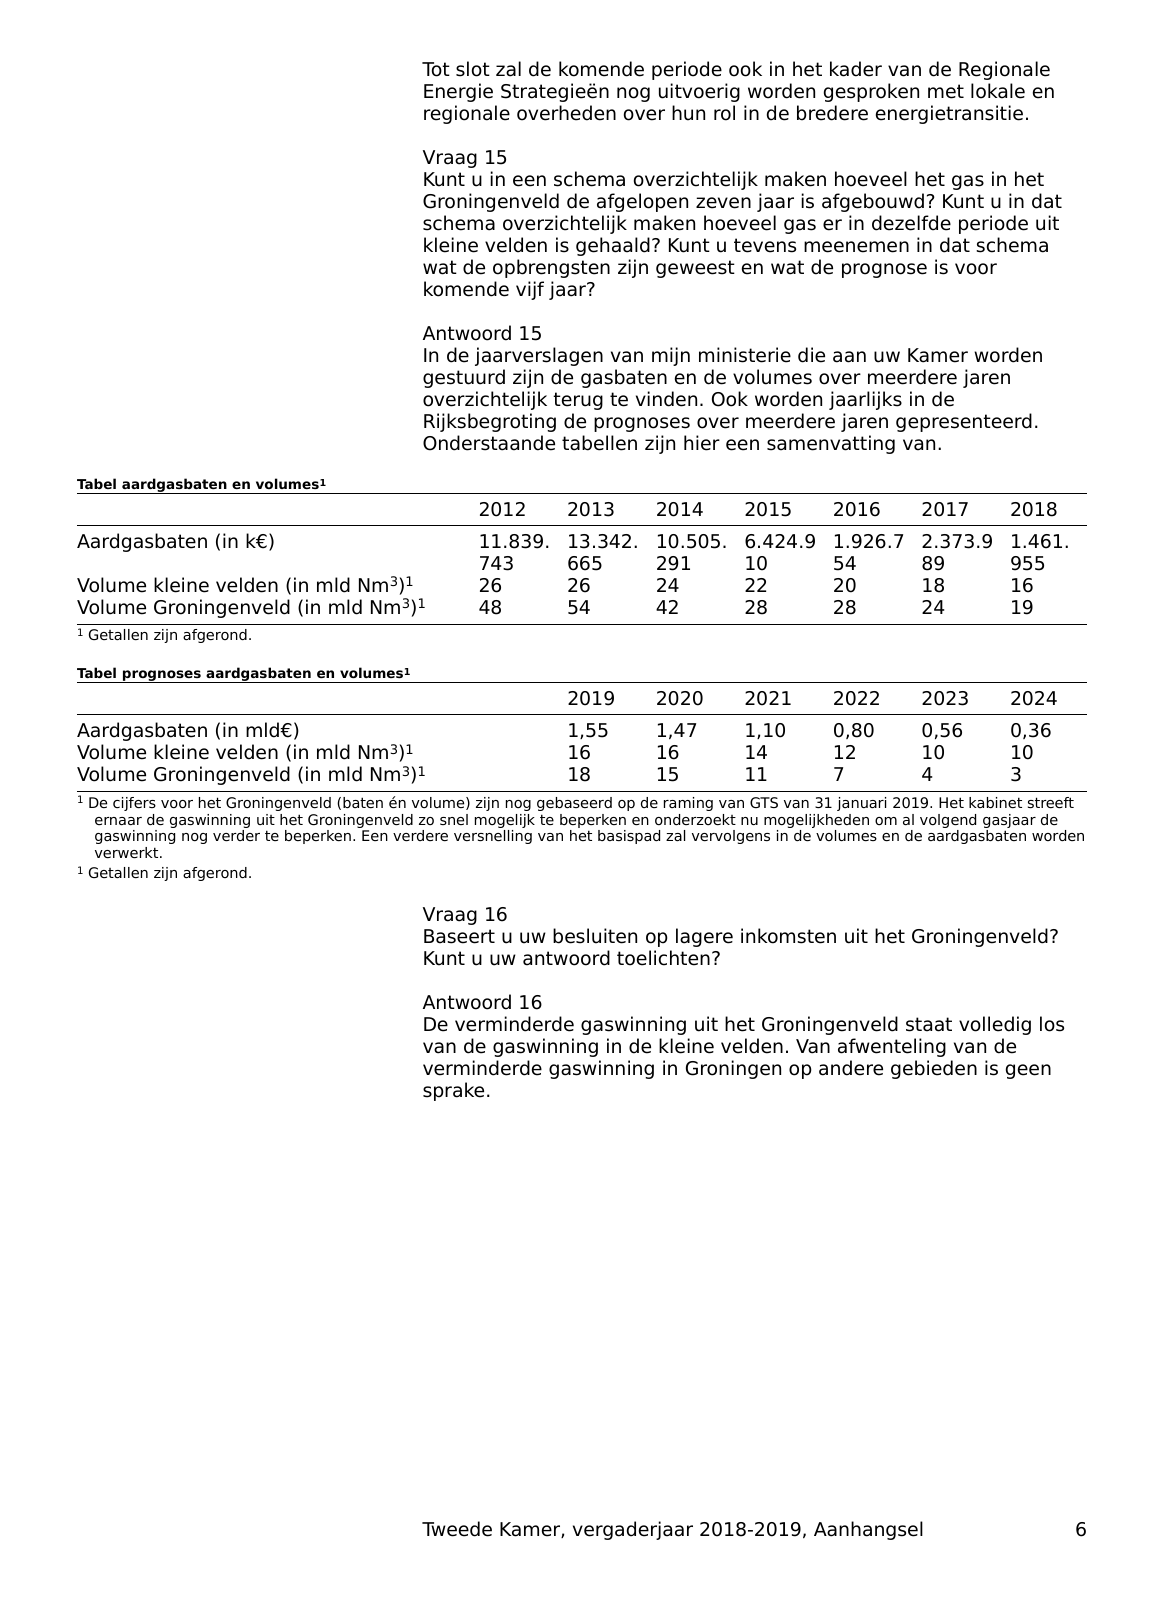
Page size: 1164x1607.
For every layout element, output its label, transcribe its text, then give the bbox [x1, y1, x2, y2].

table_cell Volume kleine velden (in mld Nm3)1 [77, 575, 472, 597]
text Vraag 16 [422, 904, 1087, 926]
table_cell 26 [473, 575, 561, 597]
table_cell 2023 [915, 683, 1004, 714]
table_cell 2014 [650, 494, 738, 525]
table_cell 16 [1004, 575, 1087, 597]
table_cell 48 [473, 597, 561, 623]
table_cell 42 [650, 597, 738, 623]
table_cell 14 [738, 742, 827, 764]
table_cell 1 Getallen zijn afgerond. [77, 625, 1087, 644]
table_cell Volume kleine velden (in mld Nm3)1 [77, 742, 561, 764]
table_cell 2012 [473, 494, 561, 525]
table_cell 2013 [561, 494, 649, 525]
table_cell 2022 [827, 683, 915, 714]
table_cell [77, 494, 472, 525]
table_cell 16 [561, 742, 649, 764]
table_header Tabel prognoses aardgasbaten en volumes1 [77, 666, 1087, 682]
table_cell 1,55 [561, 715, 649, 742]
table_cell 0,36 [1004, 715, 1087, 742]
text Kunt u in een schema overzichtelijk maken hoeveel het gas in het Groningenveld de afgelopen zeven jaar is afgebouwd? Kunt u in dat schema overzichtelijk maken hoeveel gas er in dezelfde periode uit kleine velden is gehaald? Kunt u tevens meenemen in dat schema wat de opbrengsten zijn geweest en wat de prognose is voor komende vijf jaar? [422, 169, 1087, 301]
table_cell 10 [915, 742, 1004, 764]
table_cell 20 [827, 575, 915, 597]
table_cell 2015 [738, 494, 827, 525]
table_cell 19 [1004, 597, 1087, 623]
table_cell 0,80 [827, 715, 915, 742]
table_cell 3 [1004, 764, 1087, 791]
text Tot slot zal de komende periode ook in het kader van de Regionale Energie Strategieën nog uitvoerig worden gesproken met lokale en regionale overheden over hun rol in de bredere energietransitie. [422, 59, 1087, 125]
table_cell [77, 683, 561, 714]
table_cell 2019 [561, 683, 649, 714]
table_cell 24 [915, 597, 1004, 623]
table_cell 18 [915, 575, 1004, 597]
table_cell 2024 [1004, 683, 1087, 714]
table_cell 2016 [827, 494, 915, 525]
table_cell 2018 [1004, 494, 1087, 525]
table_cell 11 [738, 764, 827, 791]
table_cell 1.461.955 [1004, 526, 1087, 575]
table_cell 22 [738, 575, 827, 597]
table_cell 7 [827, 764, 915, 791]
text In de jaarverslagen van mijn ministerie die aan uw Kamer worden gestuurd zijn de gasbaten en de volumes over meerdere jaren overzichtelijk terug te vinden. Ook worden jaarlijks in de Rijksbegroting de prognoses over meerdere jaren gepresenteerd. [422, 345, 1087, 433]
table_cell 1,10 [738, 715, 827, 742]
table_cell 11.839.743 [473, 526, 561, 575]
table_cell Volume Groningenveld (in mld Nm3)1 [77, 597, 472, 623]
table_cell 0,56 [915, 715, 1004, 742]
table_cell 18 [561, 764, 649, 791]
table_cell 2021 [738, 683, 827, 714]
table_cell 26 [561, 575, 649, 597]
table_header Tabel aardgasbaten en volumes1 [77, 477, 1087, 493]
table_cell 16 [650, 742, 738, 764]
table_cell 13.342.665 [561, 526, 649, 575]
text Baseert u uw besluiten op lagere inkomsten uit het Groningenveld? Kunt u uw antwoord toelichten? [422, 926, 1087, 970]
text Antwoord 15 [422, 323, 1087, 345]
table_cell 1 De cijfers voor het Groningenveld (baten én volume) zijn nog gebaseerd op de raming van GTS van 31 januari 2019. Het kabinet streeft ernaar de gaswinning uit het Groningenveld zo snel mogelijk te beperken en onderzoekt nu mogelijkheden om al volgend gasjaar de gaswinning nog verder te beperken. Een verdere versnelling van het basispad zal vervolgens in de volumes en de aardgasbaten worden verwerkt. 1 Getallen zijn afgerond. [77, 792, 1087, 882]
table_cell 28 [827, 597, 915, 623]
table_cell Aardgasbaten (in k€) [77, 526, 472, 575]
table_cell 12 [827, 742, 915, 764]
table_cell 10 [1004, 742, 1087, 764]
table_cell 4 [915, 764, 1004, 791]
table_cell 28 [738, 597, 827, 623]
table_cell 1.926.754 [827, 526, 915, 575]
text Onderstaande tabellen zijn hier een samenvatting van. [422, 433, 1087, 455]
table_cell 1,47 [650, 715, 738, 742]
table_cell Volume Groningenveld (in mld Nm3)1 [77, 764, 561, 791]
text Vraag 15 [422, 147, 1087, 169]
text De verminderde gaswinning uit het Groningenveld staat volledig los van de gaswinning in de kleine velden. Van afwenteling van de verminderde gaswinning in Groningen op andere gebieden is geen sprake. [422, 1014, 1087, 1102]
table_cell 2017 [915, 494, 1004, 525]
table_cell Aardgasbaten (in mld€) [77, 715, 561, 742]
table_cell 2020 [650, 683, 738, 714]
table_cell 6.424.910 [738, 526, 827, 575]
table_cell 15 [650, 764, 738, 791]
table_cell 54 [561, 597, 649, 623]
table_cell 10.505.291 [650, 526, 738, 575]
table_cell 24 [650, 575, 738, 597]
text Antwoord 16 [422, 992, 1087, 1014]
table_cell 2.373.989 [915, 526, 1004, 575]
